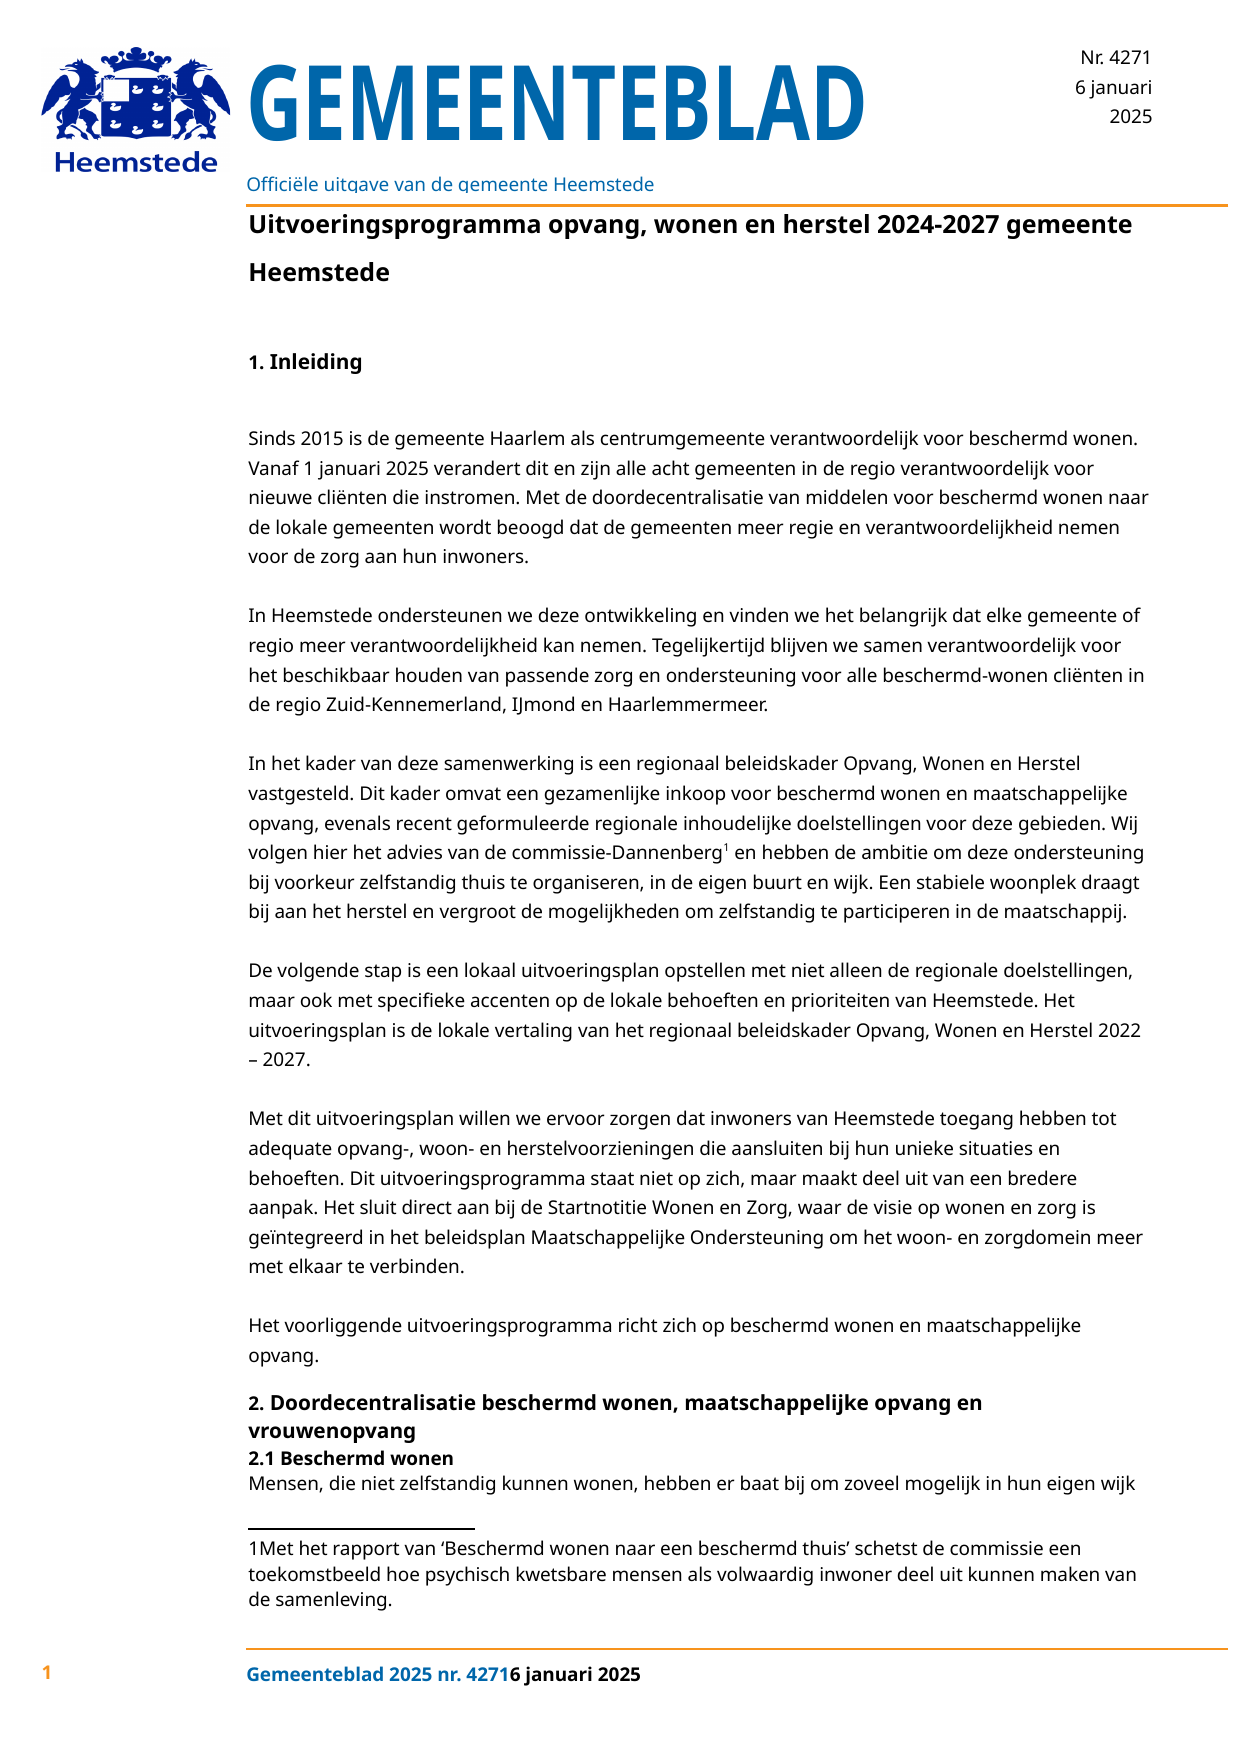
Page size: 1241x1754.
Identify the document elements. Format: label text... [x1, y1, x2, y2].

text 2. Doordecentralisatie beschermd wonen, maatschappelijke opvang en vrouwenopvang [248, 1388, 1152, 1445]
text 1. Inleiding [248, 347, 1152, 376]
text Het voorliggende uitvoeringsprogramma richt zich op beschermd wonen en maatschappelijke opvang. [248, 1313, 1152, 1368]
text Mensen, die niet zelfstandig kunnen wonen, hebben er baat bij om zoveel mogelijk in hun eigen wijk [248, 1471, 1152, 1496]
text Sinds 2015 is de gemeente Haarlem als centrumgemeente verantwoordelijk voor beschermd wonen. Vanaf 1 januari 2025 verandert dit en zijn alle acht gemeenten in de regio verantwoordelijk voor nieuwe cliënten die instromen. Met de doordecentralisatie van middelen voor beschermd wonen naar de lokale gemeenten wordt beoogd dat de gemeenten meer regie en verantwoordelijkheid nemen voor de zorg aan hun inwoners. [248, 425, 1152, 569]
picture [41, 47, 231, 172]
text Met dit uitvoeringsplan willen we ervoor zorgen dat inwoners van Heemstede toegang hebben tot adequate opvang-, woon- en herstelvoorzieningen die aansluiten bij hun unieke situaties en behoeften. Dit uitvoeringsprogramma staat niet op zich, maar maakt deel uit van een bredere aanpak. Het sluit direct aan bij de Startnotitie Wonen en Zorg, waar de visie op wonen en zorg is geïntegreerd in het beleidsplan Maatschappelijke Ondersteuning om het woon- en zorgdomein meer met elkaar te verbinden. [248, 1106, 1152, 1279]
text 2.1 Beschermd wonen [248, 1445, 1152, 1471]
text De volgende stap is een lokaal uitvoeringsplan opstellen met niet alleen de regionale doelstellingen, maar ook met specifieke accenten op de lokale behoeften en prioriteiten van Heemstede. Het uitvoeringsplan is de lokale vertaling van het regionaal beleidskader Opvang, Wonen en Herstel 2022 – 2027. [248, 958, 1152, 1072]
text Met het rapport van ‘Beschermd wonen naar een beschermd thuis’ schetst de commissie een toekomstbeeld hoe psychisch kwetsbare mensen als volwaardig inwoner deel uit kunnen maken van de samenleving. [248, 1535, 1152, 1612]
text Uitvoeringsprogramma opvang, wonen en herstel 2024-2027 gemeente Heemstede [248, 207, 1152, 288]
text In het kader van deze samenwerking is een regionaal beleidskader Opvang, Wonen en Herstel vastgesteld. Dit kader omvat een gezamenlijke inkoop voor beschermd wonen en maatschappelijke opvang, evenals recent geformuleerde regionale inhoudelijke doelstellingen voor deze gebieden. Wij volgen hier het advies van de commissie-Dannenberg en hebben de ambitie om deze ondersteuning bij voorkeur zelfstandig thuis te organiseren, in de eigen buurt en wijk. Een stabiele woonplek draagt bij aan het herstel en vergroot de mogelijkheden om zelfstandig te participeren in de maatschappij. [248, 751, 1152, 924]
text In Heemstede ondersteunen we deze ontwikkeling en vinden we het belangrijk dat elke gemeente of regio meer verantwoordelijkheid kan nemen. Tegelijkertijd blijven we samen verantwoordelijk voor het beschikbaar houden van passende zorg en ondersteuning voor alle beschermd-wonen cliënten in de regio Zuid-Kennemerland, IJmond en Haarlemmermeer. [248, 603, 1152, 717]
